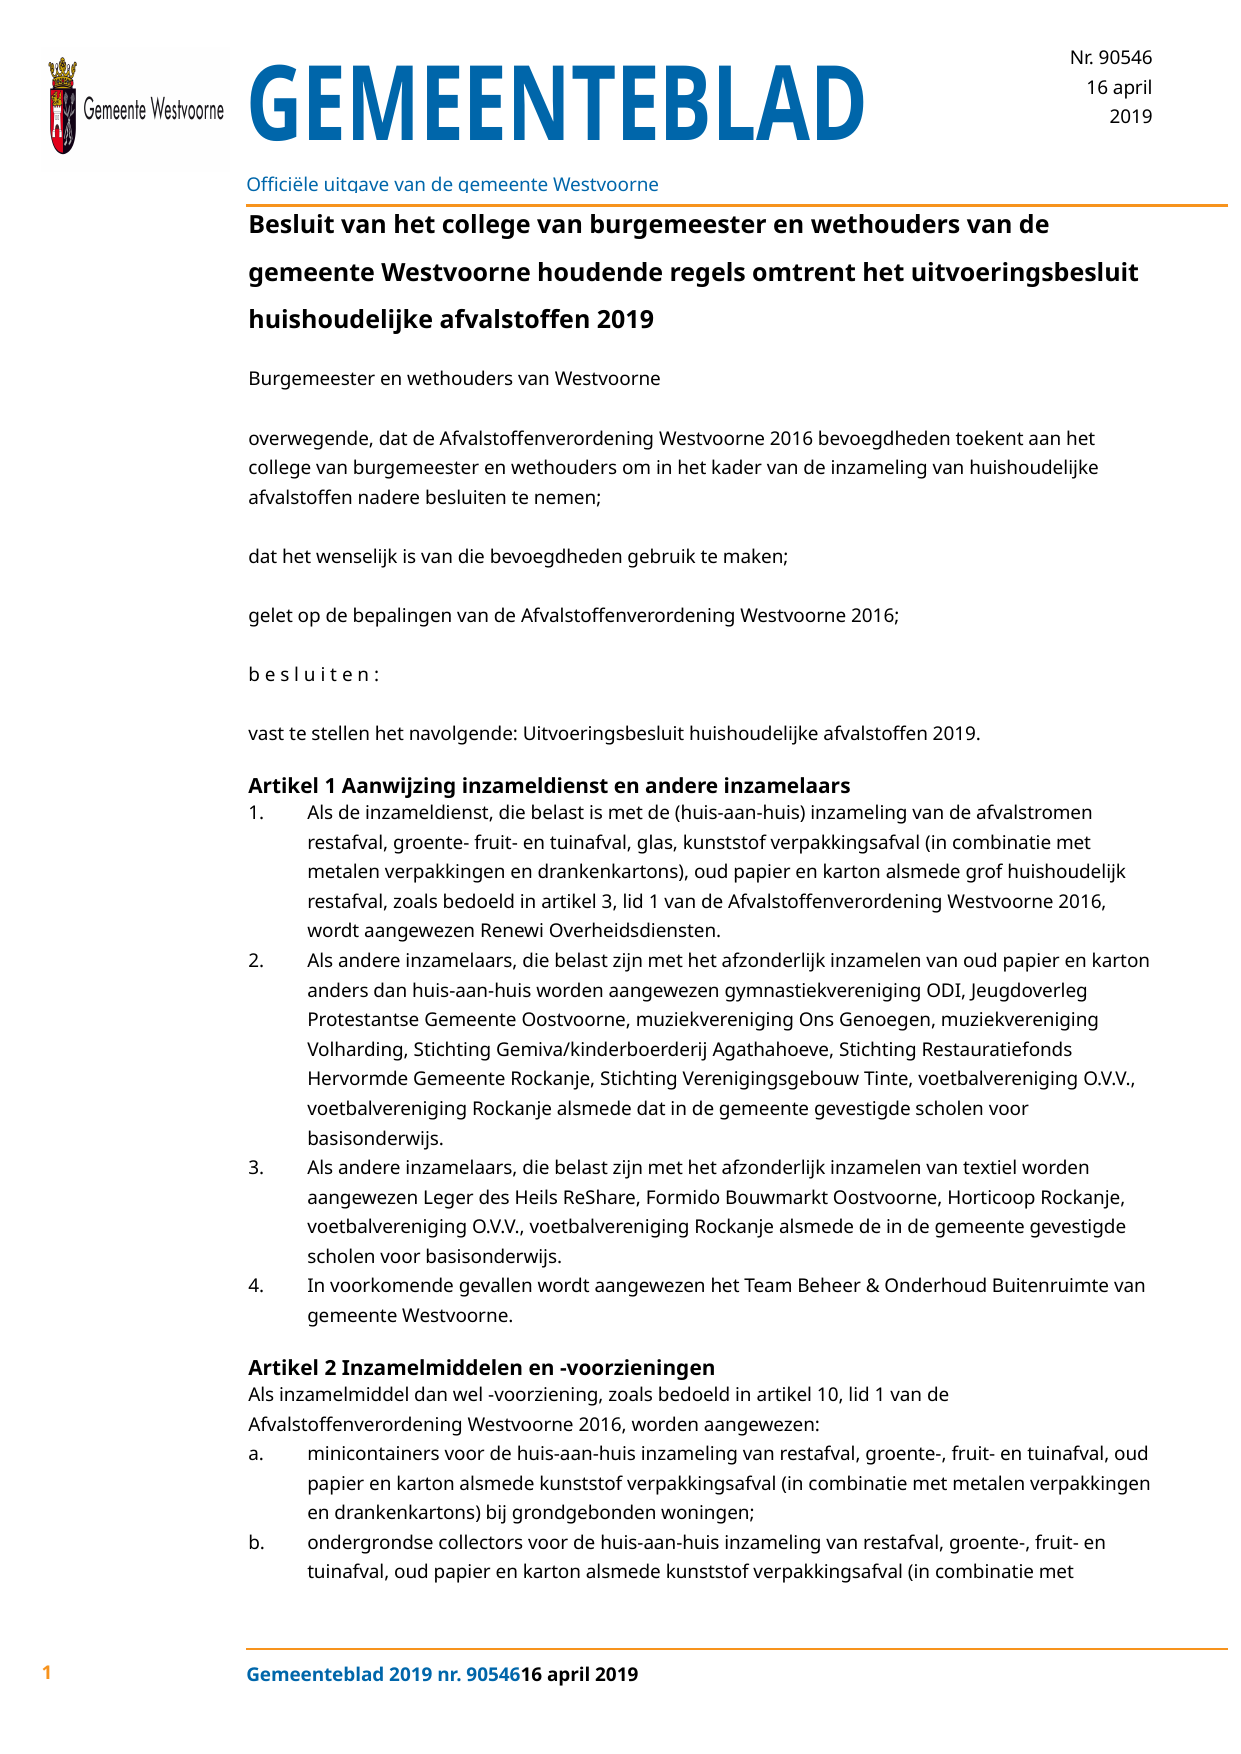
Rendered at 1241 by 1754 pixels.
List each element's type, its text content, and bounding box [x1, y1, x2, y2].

text gelet op de bepalingen van de Afvalstoffenverordening Westvoorne 2016; [248, 602, 1152, 628]
text Als inzamelmiddel dan wel -voorziening, zoals bedoeld in artikel 10, lid 1 van de Afvalstoffenverordening Westvoorne 2016, worden aangewezen: [248, 1381, 1152, 1436]
picture [41, 47, 231, 172]
list Als andere inzamelaars, die belast zijn met het afzonderlijk inzamelen van oud papier en karton anders dan huis-aan-huis worden aangewezen gymnastiekvereniging ODI, Jeugdoverleg Protestantse Gemeente Oostvoorne, muziekvereniging Ons Genoegen, muziekvereniging Volharding, Stichting Gemiva/kinderboerderij Agathahoeve, Stichting Restauratiefonds Hervormde Gemeente Rockanje, Stichting Verenigingsgebouw Tinte, voetbalvereniging O.V.V., voetbalvereniging Rockanje alsmede dat in de gemeente gevestigde scholen voor basisonderwijs. [248, 947, 1152, 1151]
list Als de inzameldienst, die belast is met de (huis-aan-huis) inzameling van de afvalstromen restafval, groente- fruit- en tuinafval, glas, kunststof verpakkingsafval (in combinatie met metalen verpakkingen en drankenkartons), oud papier en karton alsmede grof huishoudelijk restafval, zoals bedoeld in artikel 3, lid 1 van de Afvalstoffenverordening Westvoorne 2016, wordt aangewezen Renewi Overheidsdiensten. [248, 799, 1152, 943]
text Artikel 2 Inzamelmiddelen en -voorzieningen [248, 1353, 1152, 1381]
text Besluit van het college van burgemeester en wethouders van de gemeente Westvoorne houdende regels omtrent het uitvoeringsbesluit huishoudelijke afvalstoffen 2019 [248, 207, 1152, 336]
list Als andere inzamelaars, die belast zijn met het afzonderlijk inzamelen van textiel worden aangewezen Leger des Heils ReShare, Formido Bouwmarkt Oostvoorne, Horticoop Rockanje, voetbalvereniging O.V.V., voetbalvereniging Rockanje alsmede de in de gemeente gevestigde scholen voor basisonderwijs. [248, 1154, 1152, 1269]
text Artikel 1 Aanwijzing inzameldienst en andere inzamelaars [248, 771, 1152, 799]
text overwegende, dat de Afvalstoffenverordening Westvoorne 2016 bevoegdheden toekent aan het college van burgemeester en wethouders om in het kader van de inzameling van huishoudelijke afvalstoffen nadere besluiten te nemen; [248, 425, 1152, 509]
list ondergrondse collectors voor de huis-aan-huis inzameling van restafval, groente-, fruit- en tuinafval, oud papier en karton alsmede kunststof verpakkingsafval (in combinatie met [248, 1529, 1152, 1584]
text b e s l u i t e n : [248, 661, 1152, 687]
text Burgemeester en wethouders van Westvoorne [248, 366, 1152, 391]
text vast te stellen het navolgende: Uitvoeringsbesluit huishoudelijke afvalstoffen 2019. [248, 721, 1152, 746]
text dat het wenselijk is van die bevoegdheden gebruik te maken; [248, 543, 1152, 569]
list In voorkomende gevallen wordt aangewezen het Team Beheer & Onderhoud Buitenruimte van gemeente Westvoorne. [248, 1273, 1152, 1328]
list minicontainers voor de huis-aan-huis inzameling van restafval, groente-, fruit- en tuinafval, oud papier en karton alsmede kunststof verpakkingsafval (in combinatie met metalen verpakkingen en drankenkartons) bij grondgebonden woningen; [248, 1440, 1152, 1525]
